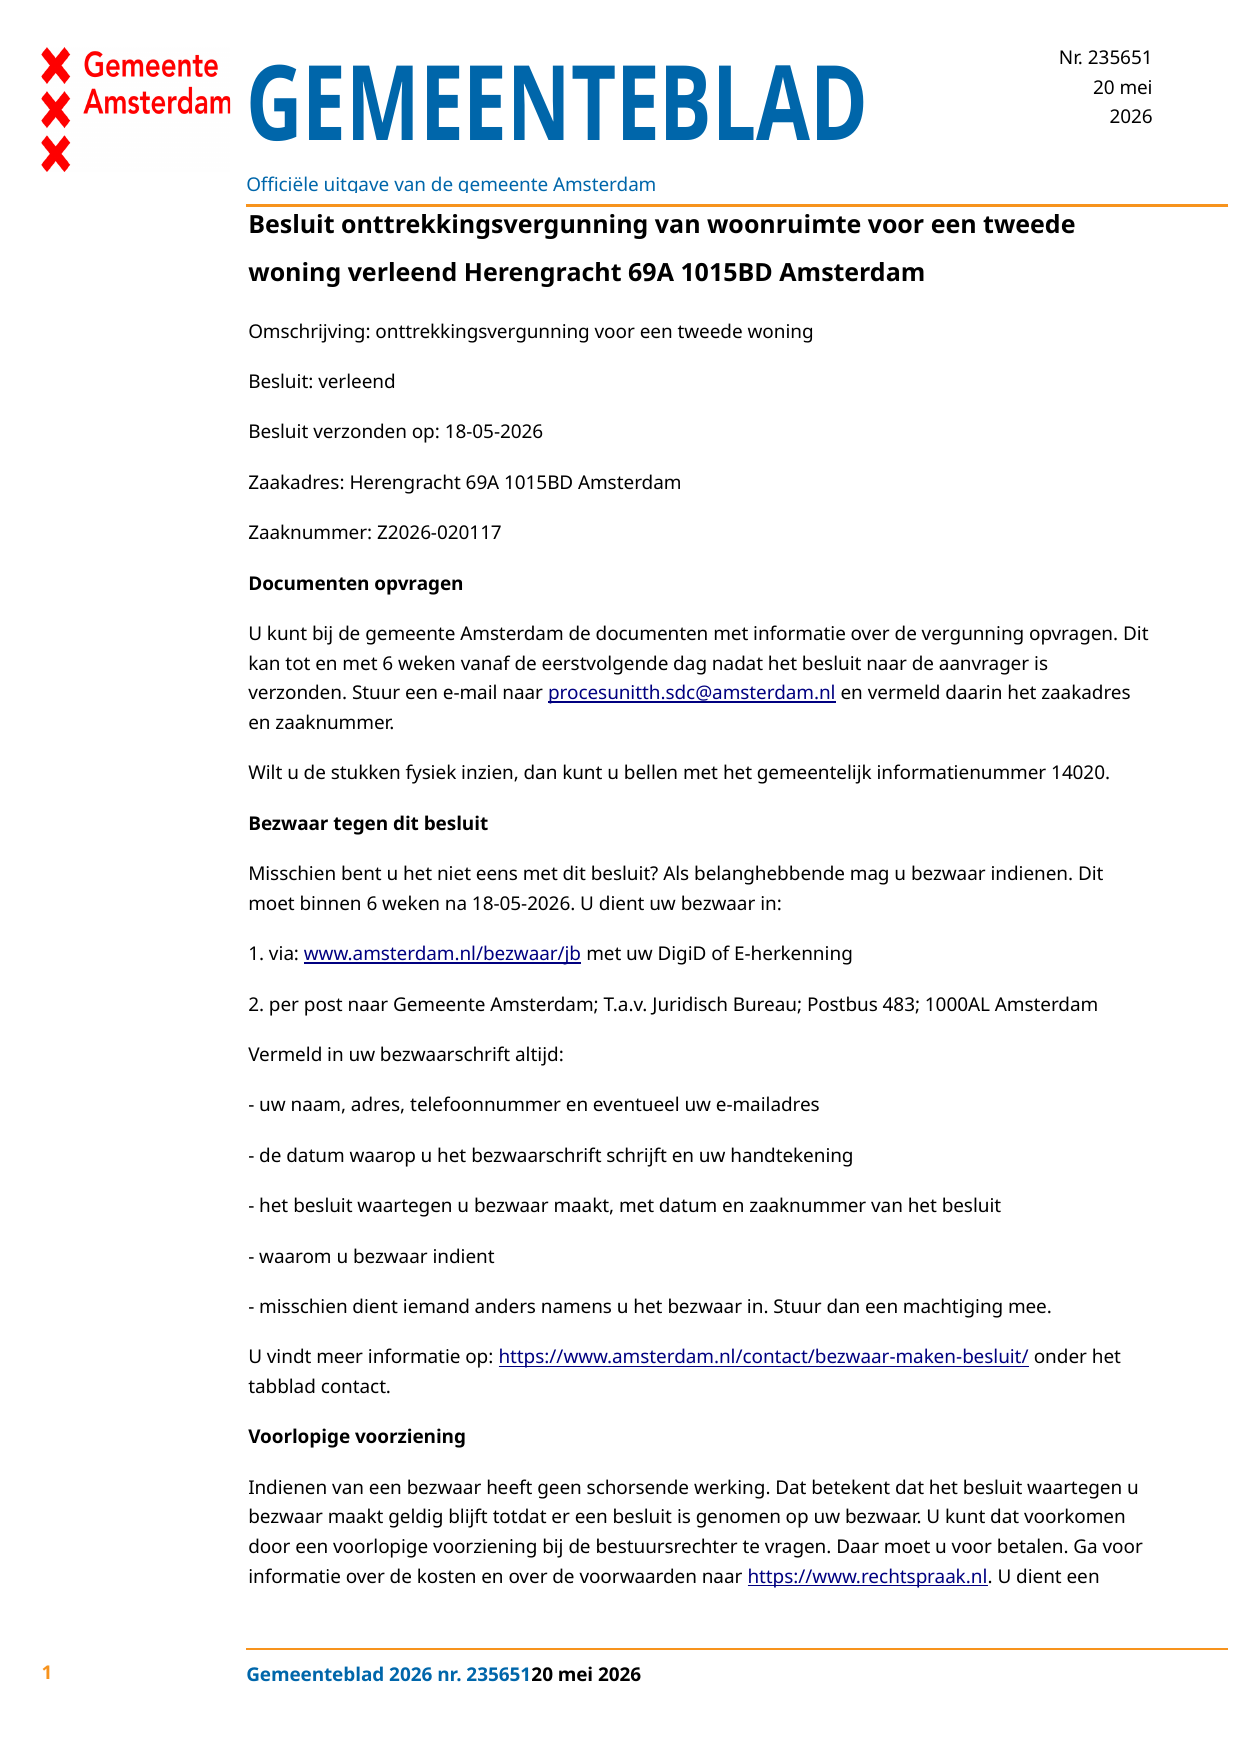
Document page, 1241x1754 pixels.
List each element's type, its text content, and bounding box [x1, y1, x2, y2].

text Indienen van een bezwaar heeft geen schorsende werking. Dat betekent dat het besluit waartegen u bezwaar maakt geldig blijft totdat er een besluit is genomen op uw bezwaar. U kunt dat voorkomen door een voorlopige voorziening bij de bestuursrechter te vragen. Daar moet u voor betalen. Ga voor informatie over de kosten en over de voorwaarden naar https://www.rechtspraak.nl. U dient een [248, 1474, 1152, 1589]
text - misschien dient iemand anders namens u het bezwaar in. Stuur dan een machtiging mee. [248, 1293, 1152, 1319]
text - uw naam, adres, telefoonnummer en eventueel uw e-mailadres [248, 1092, 1152, 1117]
text Vermeld in uw bezwaarschrift altijd: [248, 1041, 1152, 1067]
text 2. per post naar Gemeente Amsterdam; T.a.v. Juridisch Bureau; Postbus 483; 1000AL Amsterdam [248, 991, 1152, 1017]
text 1. via: www.amsterdam.nl/bezwaar/jb met uw DigiD of E-herkenning [248, 940, 1152, 966]
text Besluit verzonden op: 18-05-2026 [248, 419, 1152, 444]
text Zaaknummer: Z2026-020117 [248, 519, 1152, 545]
text - waarom u bezwaar indient [248, 1243, 1152, 1269]
picture [41, 47, 231, 172]
text Wilt u de stukken fysiek inzien, dan kunt u bellen met het gemeentelijk informatienummer 14020. [248, 759, 1152, 785]
text - de datum waarop u het bezwaarschrift schrijft en uw handtekening [248, 1142, 1152, 1168]
text - het besluit waartegen u bezwaar maakt, met datum en zaaknummer van het besluit [248, 1192, 1152, 1218]
text Voorlopige voorziening [248, 1424, 1152, 1449]
text Bezwaar tegen dit besluit [248, 810, 1152, 836]
text Documenten opvragen [248, 570, 1152, 596]
text Misschien bent u het niet eens met dit besluit? Als belanghebbende mag u bezwaar indienen. Dit moet binnen 6 weken na 18-05-2026. U dient uw bezwaar in: [248, 860, 1152, 916]
text U kunt bij de gemeente Amsterdam de documenten met informatie over de vergunning opvragen. Dit kan tot en met 6 weken vanaf de eerstvolgende dag nadat het besluit naar de aanvrager is verzonden. Stuur een e-mail naar procesunitth.sdc@amsterdam.nl en vermeld daarin het zaakadres en zaaknummer. [248, 620, 1152, 735]
text Omschrijving: onttrekkingsvergunning voor een tweede woning [248, 318, 1152, 344]
text U vindt meer informatie op: https://www.amsterdam.nl/contact/bezwaar-maken-besluit/ onder het tabblad contact. [248, 1344, 1152, 1399]
text Zaakadres: Herengracht 69A 1015BD Amsterdam [248, 469, 1152, 495]
text Besluit: verleend [248, 368, 1152, 394]
text Besluit onttrekkingsvergunning van woonruimte voor een tweede woning verleend Herengracht 69A 1015BD Amsterdam [248, 207, 1152, 288]
